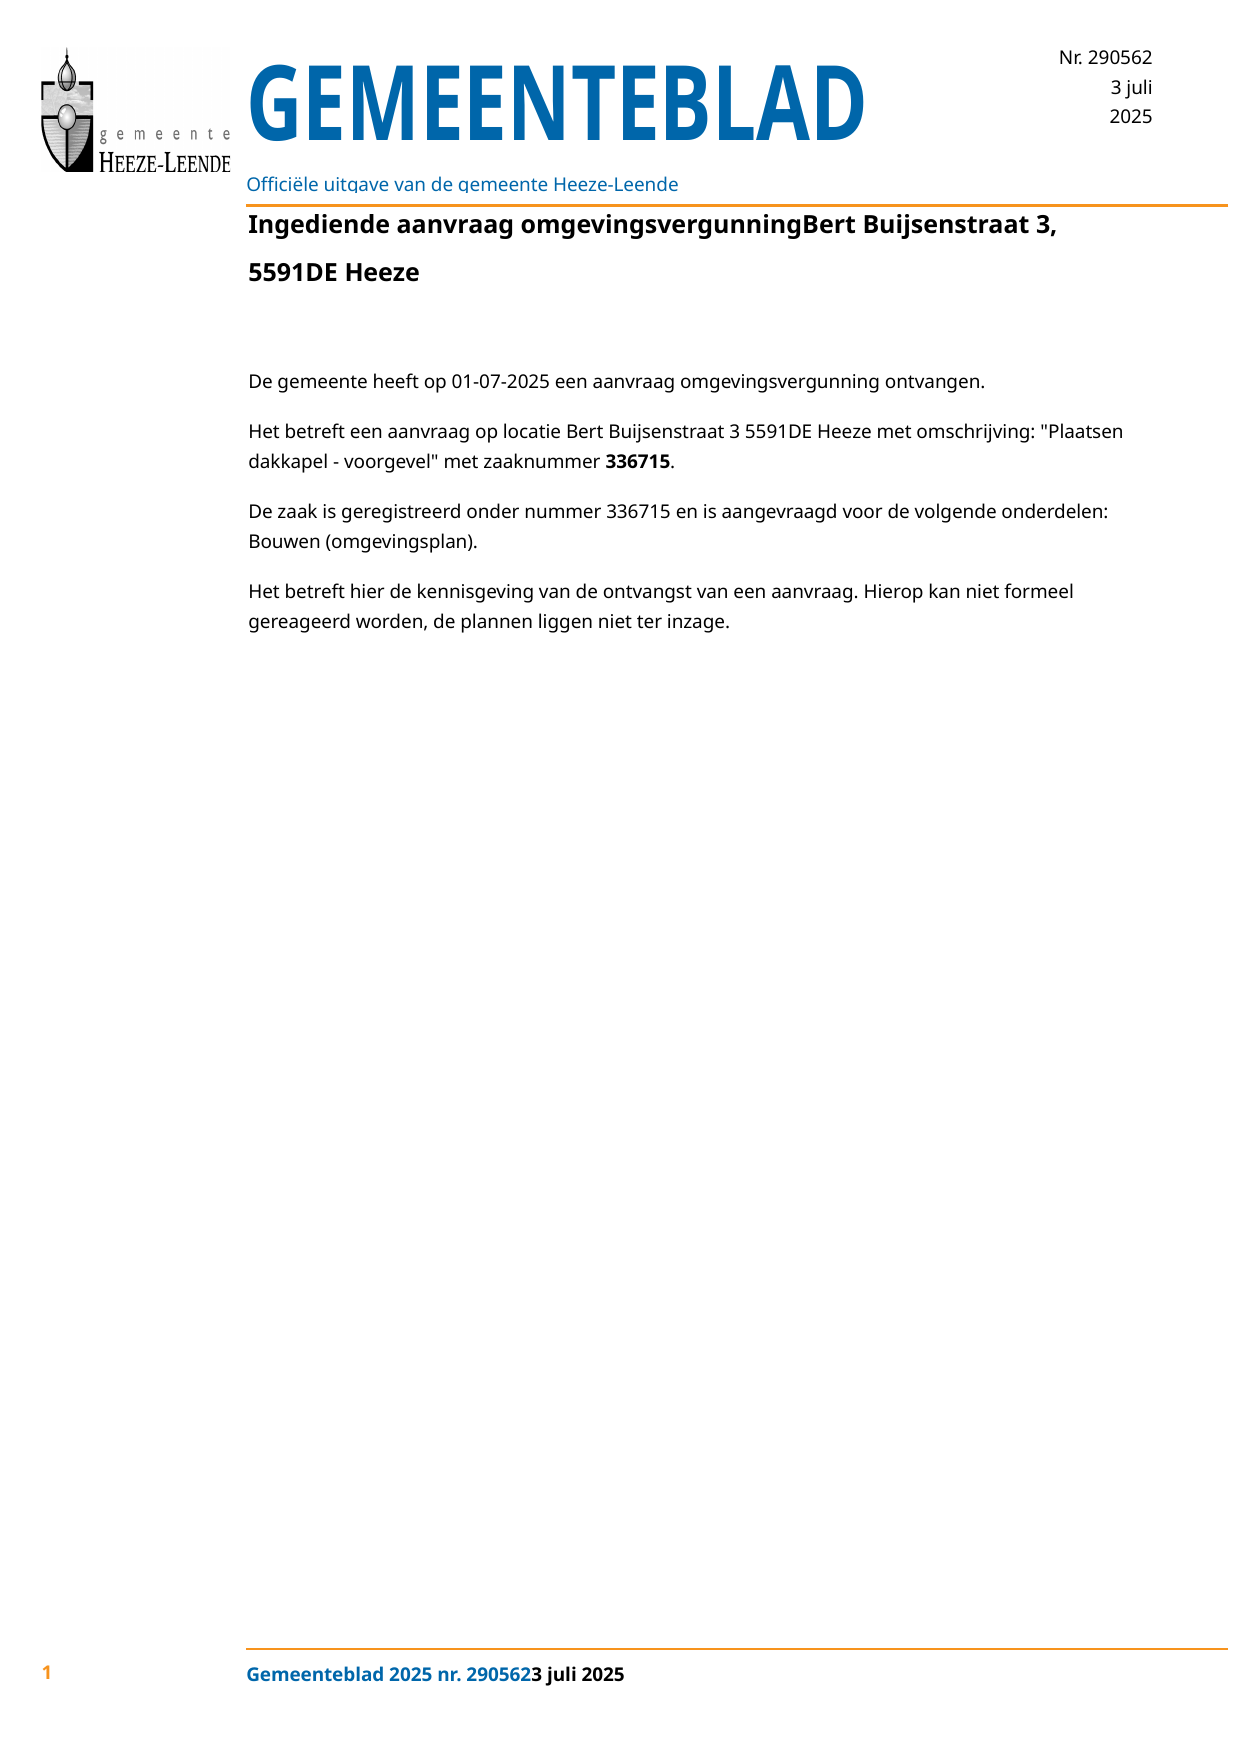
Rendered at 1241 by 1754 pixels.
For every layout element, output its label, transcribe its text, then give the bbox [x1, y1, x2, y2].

text De gemeente heeft op 01-07-2025 een aanvraag omgevingsvergunning ontvangen. [248, 368, 1152, 394]
text Het betreft hier de kennisgeving van de ontvangst van een aanvraag. Hierop kan niet formeel gereageerd worden, de plannen liggen niet ter inzage. [248, 579, 1152, 634]
text De zaak is geregistreerd onder nummer 336715 en is aangevraagd voor de volgende onderdelen: Bouwen (omgevingsplan). [248, 499, 1152, 554]
text Het betreft een aanvraag op locatie Bert Buijsenstraat 3 5591DE Heeze met omschrijving: "Plaatsen dakkapel - voorgevel" met zaaknummer 336715. [248, 419, 1152, 474]
text Ingediende aanvraag omgevingsvergunningBert Buijsenstraat 3, 5591DE Heeze [248, 207, 1152, 288]
picture [41, 47, 231, 172]
